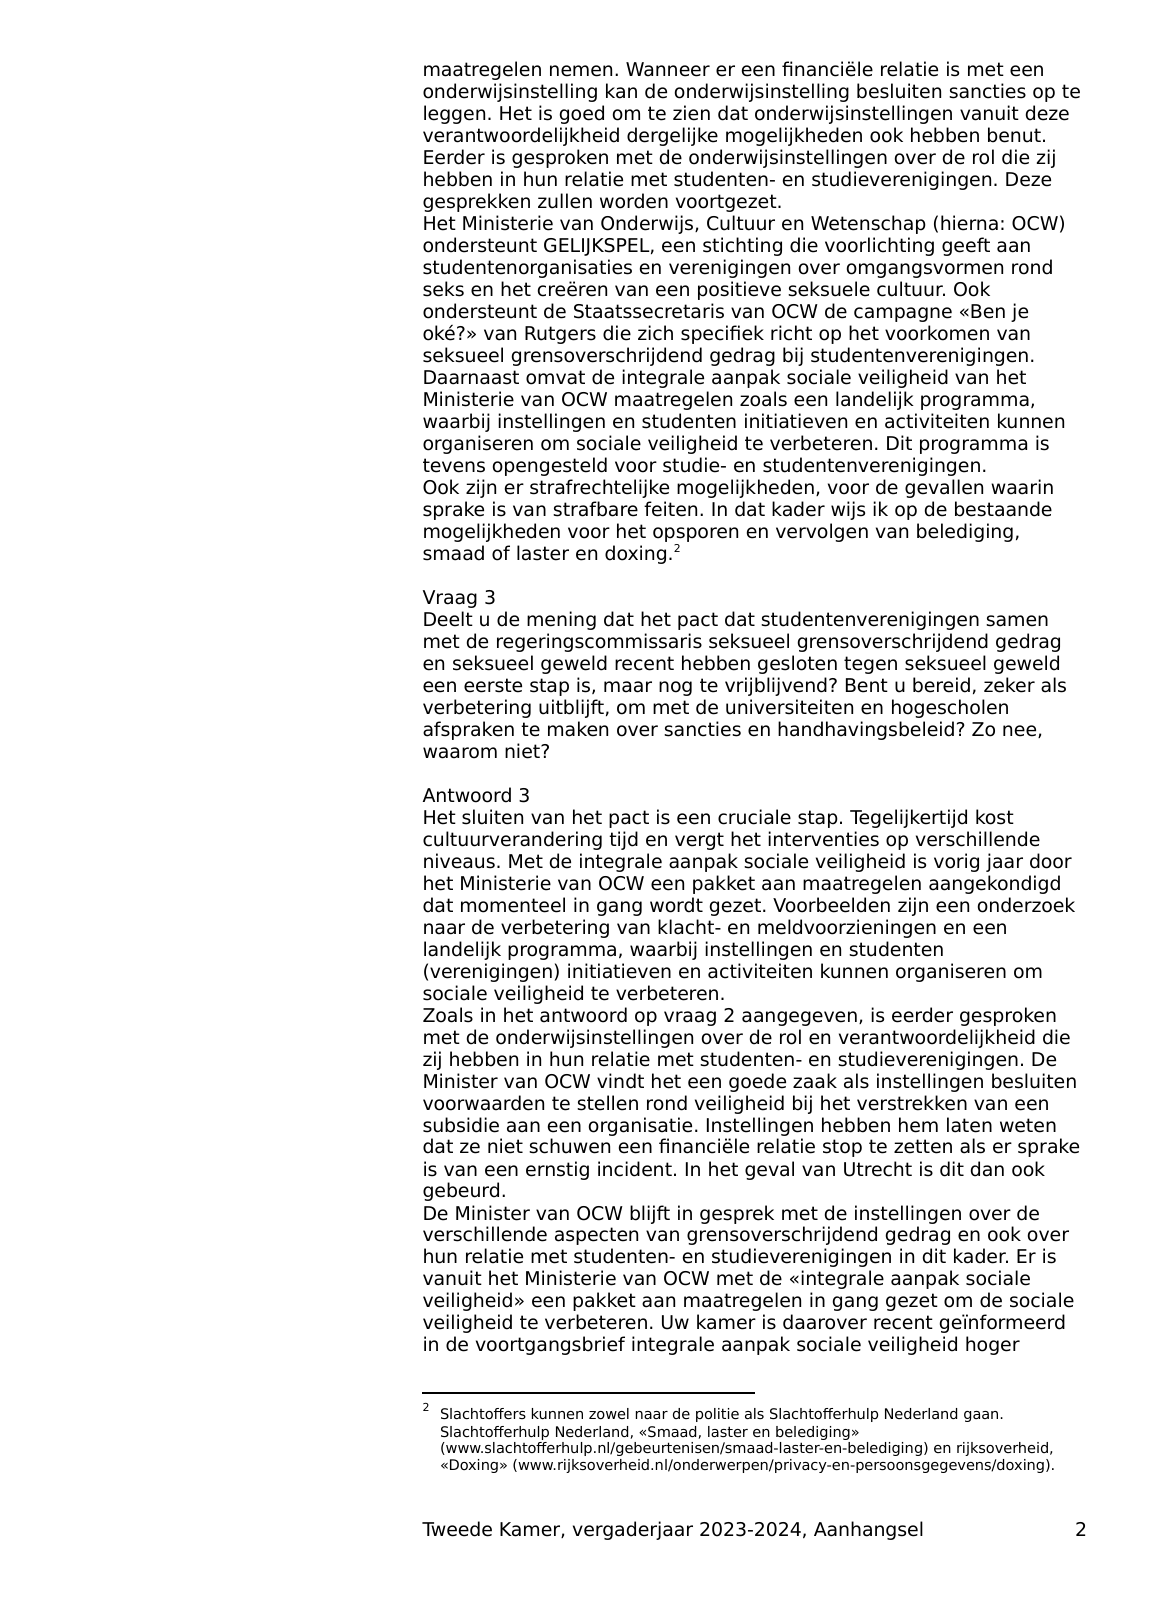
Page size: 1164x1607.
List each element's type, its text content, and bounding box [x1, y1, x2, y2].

text Vraag 3 [422, 587, 1087, 609]
text maatregelen nemen. Wanneer er een financiële relatie is met een onderwijsinstelling kan de onderwijsinstelling besluiten sancties op te leggen. Het is goed om te zien dat onderwijsinstellingen vanuit deze verantwoordelijkheid dergelijke mogelijkheden ook hebben benut. Eerder is gesproken met de onderwijsinstellingen over de rol die zij hebben in hun relatie met studenten- en studieverenigingen. Deze gesprekken zullen worden voortgezet. [422, 59, 1087, 213]
text Antwoord 3 [422, 785, 1087, 807]
text Het sluiten van het pact is een cruciale stap. Tegelijkertijd kost cultuurverandering tijd en vergt het interventies op verschillende niveaus. Met de integrale aanpak sociale veiligheid is vorig jaar door het Ministerie van OCW een pakket aan maatregelen aangekondigd dat momenteel in gang wordt gezet. Voorbeelden zijn een onderzoek naar de verbetering van klacht- en meldvoorzieningen en een landelijk programma, waarbij instellingen en studenten (verenigingen) initiatieven en activiteiten kunnen organiseren om sociale veiligheid te verbeteren. [422, 807, 1087, 1004]
text Deelt u de mening dat het pact dat studentenverenigingen samen met de regeringscommissaris seksueel grensoverschrijdend gedrag en seksueel geweld recent hebben gesloten tegen seksueel geweld een eerste stap is, maar nog te vrijblijvend? Bent u bereid, zeker als verbetering uitblijft, om met de universiteiten en hogescholen afspraken te maken over sancties en handhavingsbeleid? Zo nee, waarom niet? [422, 609, 1087, 763]
text Ook zijn er strafrechtelijke mogelijkheden, voor de gevallen waarin sprake is van strafbare feiten. In dat kader wijs ik op de bestaande mogelijkheden voor het opsporen en vervolgen van belediging, smaad of laster en doxing. [422, 477, 1087, 564]
text Slachtoffers kunnen zowel naar de politie als Slachtofferhulp Nederland gaan. Slachtofferhulp Nederland, «Smaad, laster en belediging» (www.slachtofferhulp.nl/gebeurtenisen/smaad-laster-en-belediging) en rijksoverheid, «Doxing» (www.rijksoverheid.nl/onderwerpen/privacy-en-persoonsgegevens/doxing). [422, 1402, 1087, 1474]
text De Minister van OCW blijft in gesprek met de instellingen over de verschillende aspecten van grensoverschrijdend gedrag en ook over hun relatie met studenten- en studieverenigingen in dit kader. Er is vanuit het Ministerie van OCW met de «integrale aanpak sociale veiligheid» een pakket aan maatregelen in gang gezet om de sociale veiligheid te verbeteren. Uw kamer is daarover recent geïnformeerd in de voortgangsbrief integrale aanpak sociale veiligheid hoger [422, 1202, 1087, 1356]
text Het Ministerie van Onderwijs, Cultuur en Wetenschap (hierna: OCW) ondersteunt GELIJKSPEL, een stichting die voorlichting geeft aan studentenorganisaties en verenigingen over omgangsvormen rond seks en het creëren van een positieve seksuele cultuur. Ook ondersteunt de Staatssecretaris van OCW de campagne «Ben je oké?» van Rutgers die zich specifiek richt op het voorkomen van seksueel grensoverschrijdend gedrag bij studentenverenigingen. Daarnaast omvat de integrale aanpak sociale veiligheid van het Ministerie van OCW maatregelen zoals een landelijk programma, waarbij instellingen en studenten initiatieven en activiteiten kunnen organiseren om sociale veiligheid te verbeteren. Dit programma is tevens opengesteld voor studie- en studentenverenigingen. [422, 213, 1087, 477]
text Zoals in het antwoord op vraag 2 aangegeven, is eerder gesproken met de onderwijsinstellingen over de rol en verantwoordelijkheid die zij hebben in hun relatie met studenten- en studieverenigingen. De Minister van OCW vindt het een goede zaak als instellingen besluiten voorwaarden te stellen rond veiligheid bij het verstrekken van een subsidie aan een organisatie. Instellingen hebben hem laten weten dat ze niet schuwen een financiële relatie stop te zetten als er sprake is van een ernstig incident. In het geval van Utrecht is dit dan ook gebeurd. [422, 1004, 1087, 1202]
